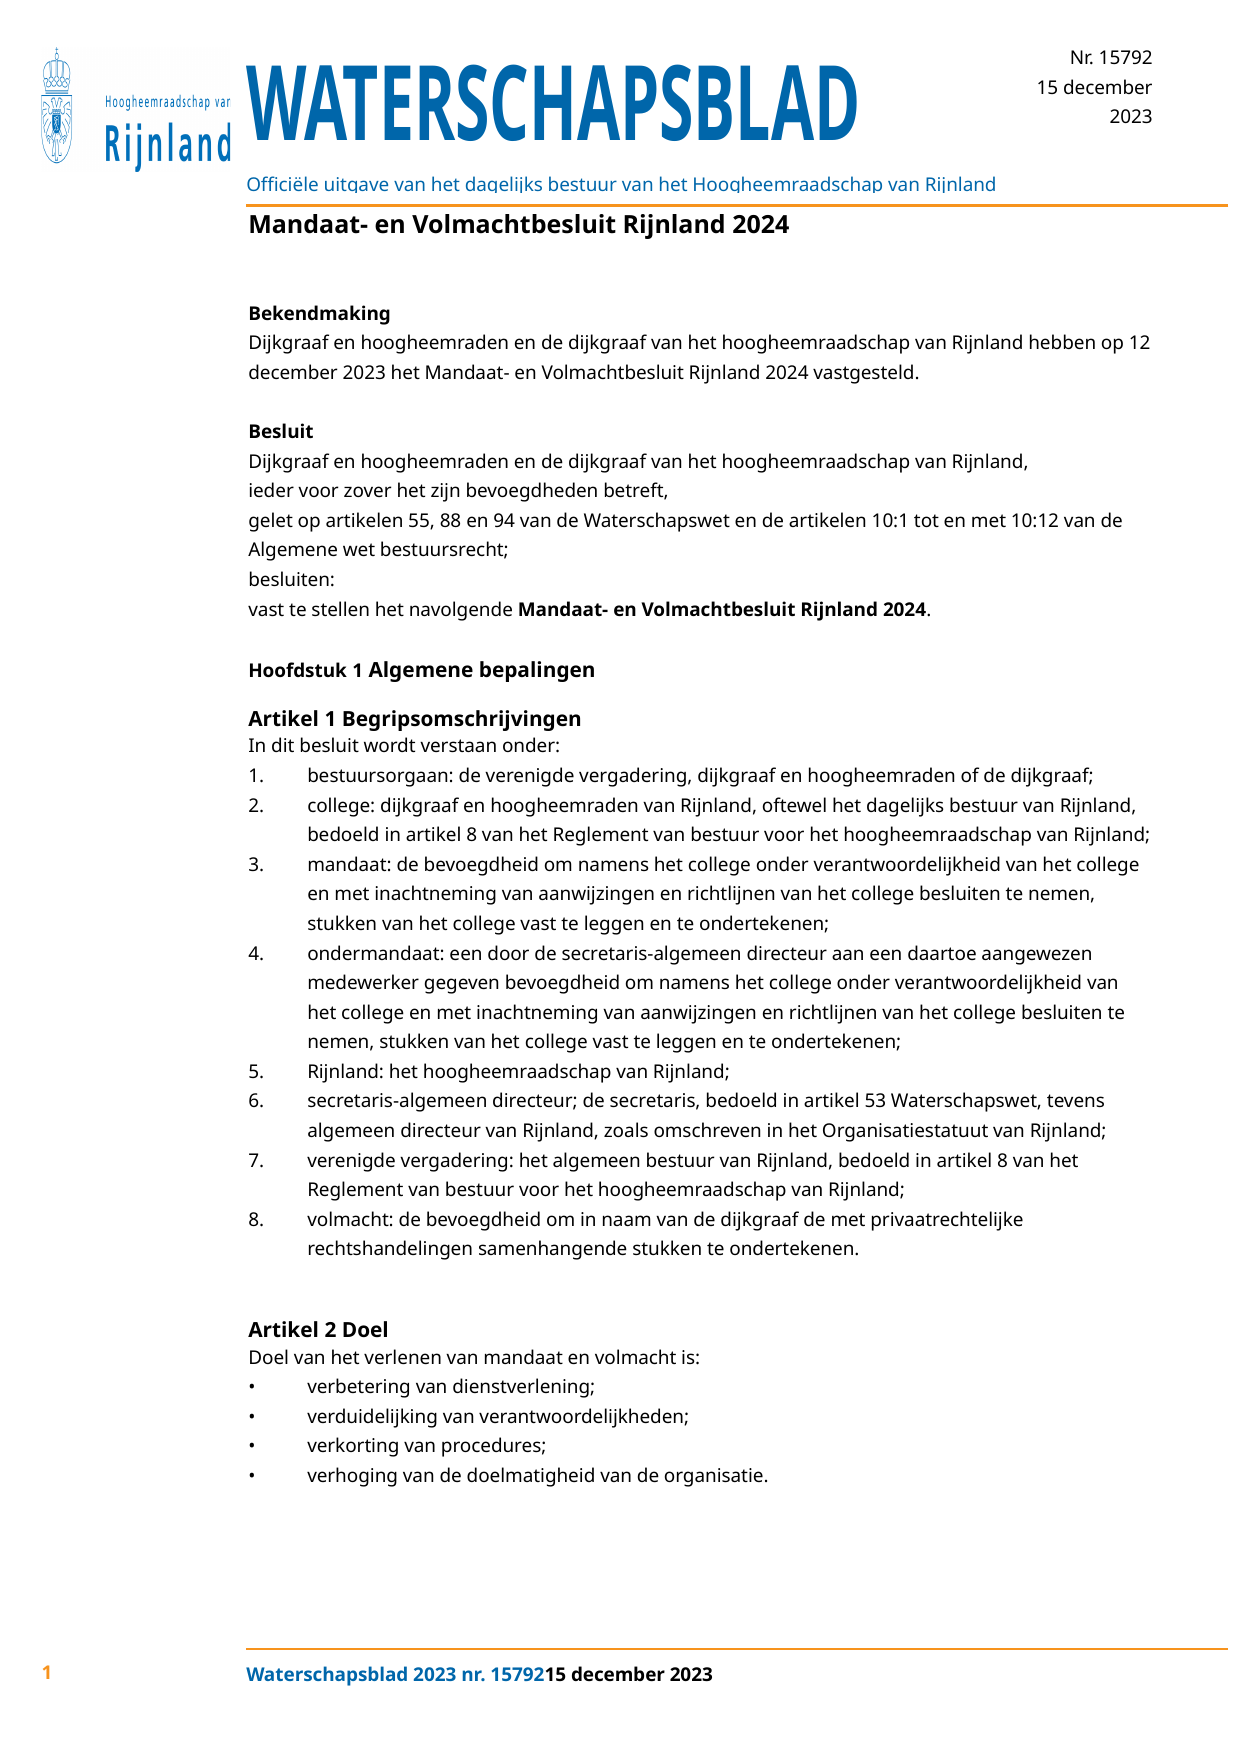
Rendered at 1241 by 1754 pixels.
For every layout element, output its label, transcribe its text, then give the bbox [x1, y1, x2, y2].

text Doel van het verlenen van mandaat en volmacht is: [248, 1344, 1152, 1370]
list verhoging van de doelmatigheid van de organisatie. [248, 1462, 1152, 1488]
list verduidelijking van verantwoordelijkheden; [248, 1403, 1152, 1429]
text Hoofdstuk 1 Algemene bepalingen [248, 655, 1152, 683]
text vast te stellen het navolgende Mandaat- en Volmachtbesluit Rijnland 2024. [248, 596, 1152, 621]
list volmacht: de bevoegdheid om in naam van de dijkgraaf de met privaatrechtelijke rechtshandelingen samenhangende stukken te ondertekenen. [248, 1206, 1152, 1261]
text Bekendmaking [248, 300, 1152, 326]
list college: dijkgraaf en hoogheemraden van Rijnland, oftewel het dagelijks bestuur van Rijnland, bedoeld in artikel 8 van het Reglement van bestuur voor het hoogheemraadschap van Rijnland; [248, 792, 1152, 847]
list verkorting van procedures; [248, 1433, 1152, 1458]
text Dijkgraaf en hoogheemraden en de dijkgraaf van het hoogheemraadschap van Rijnland hebben op 12 december 2023 het Mandaat- en Volmachtbesluit Rijnland 2024 vastgesteld. [248, 329, 1152, 385]
text Artikel 1 Begripsomschrijvingen [248, 704, 1152, 733]
list Rijnland: het hoogheemraadschap van Rijnland; [248, 1058, 1152, 1084]
text Besluit [248, 418, 1152, 444]
list ondermandaat: een door de secretaris-algemeen directeur aan een daartoe aangewezen medewerker gegeven bevoegdheid om namens het college onder verantwoordelijkheid van het college en met inachtneming van aanwijzingen en richtlijnen van het college besluiten te nemen, stukken van het college vast te leggen en te ondertekenen; [248, 940, 1152, 1054]
list mandaat: de bevoegdheid om namens het college onder verantwoordelijkheid van het college en met inachtneming van aanwijzingen en richtlijnen van het college besluiten te nemen, stukken van het college vast te leggen en te ondertekenen; [248, 851, 1152, 936]
list verenigde vergadering: het algemeen bestuur van Rijnland, bedoeld in artikel 8 van het Reglement van bestuur voor het hoogheemraadschap van Rijnland; [248, 1147, 1152, 1202]
text besluiten: [248, 566, 1152, 592]
list secretaris-algemeen directeur; de secretaris, bedoeld in artikel 53 Waterschapswet, tevens algemeen directeur van Rijnland, zoals omschreven in het Organisatiestatuut van Rijnland; [248, 1088, 1152, 1143]
text Artikel 2 Doel [248, 1316, 1152, 1344]
text Mandaat- en Volmachtbesluit Rijnland 2024 [248, 207, 1152, 241]
text Dijkgraaf en hoogheemraden en de dijkgraaf van het hoogheemraadschap van Rijnland, [248, 448, 1152, 473]
text In dit besluit wordt verstaan onder: [248, 733, 1152, 758]
text gelet op artikelen 55, 88 en 94 van de Waterschapswet en de artikelen 10:1 tot en met 10:12 van de Algemene wet bestuursrecht; [248, 507, 1152, 562]
text ieder voor zover het zijn bevoegdheden betreft, [248, 477, 1152, 503]
picture [41, 47, 231, 172]
list verbetering van dienstverlening; [248, 1373, 1152, 1399]
list bestuursorgaan: de verenigde vergadering, dijkgraaf en hoogheemraden of de dijkgraaf; [248, 762, 1152, 788]
